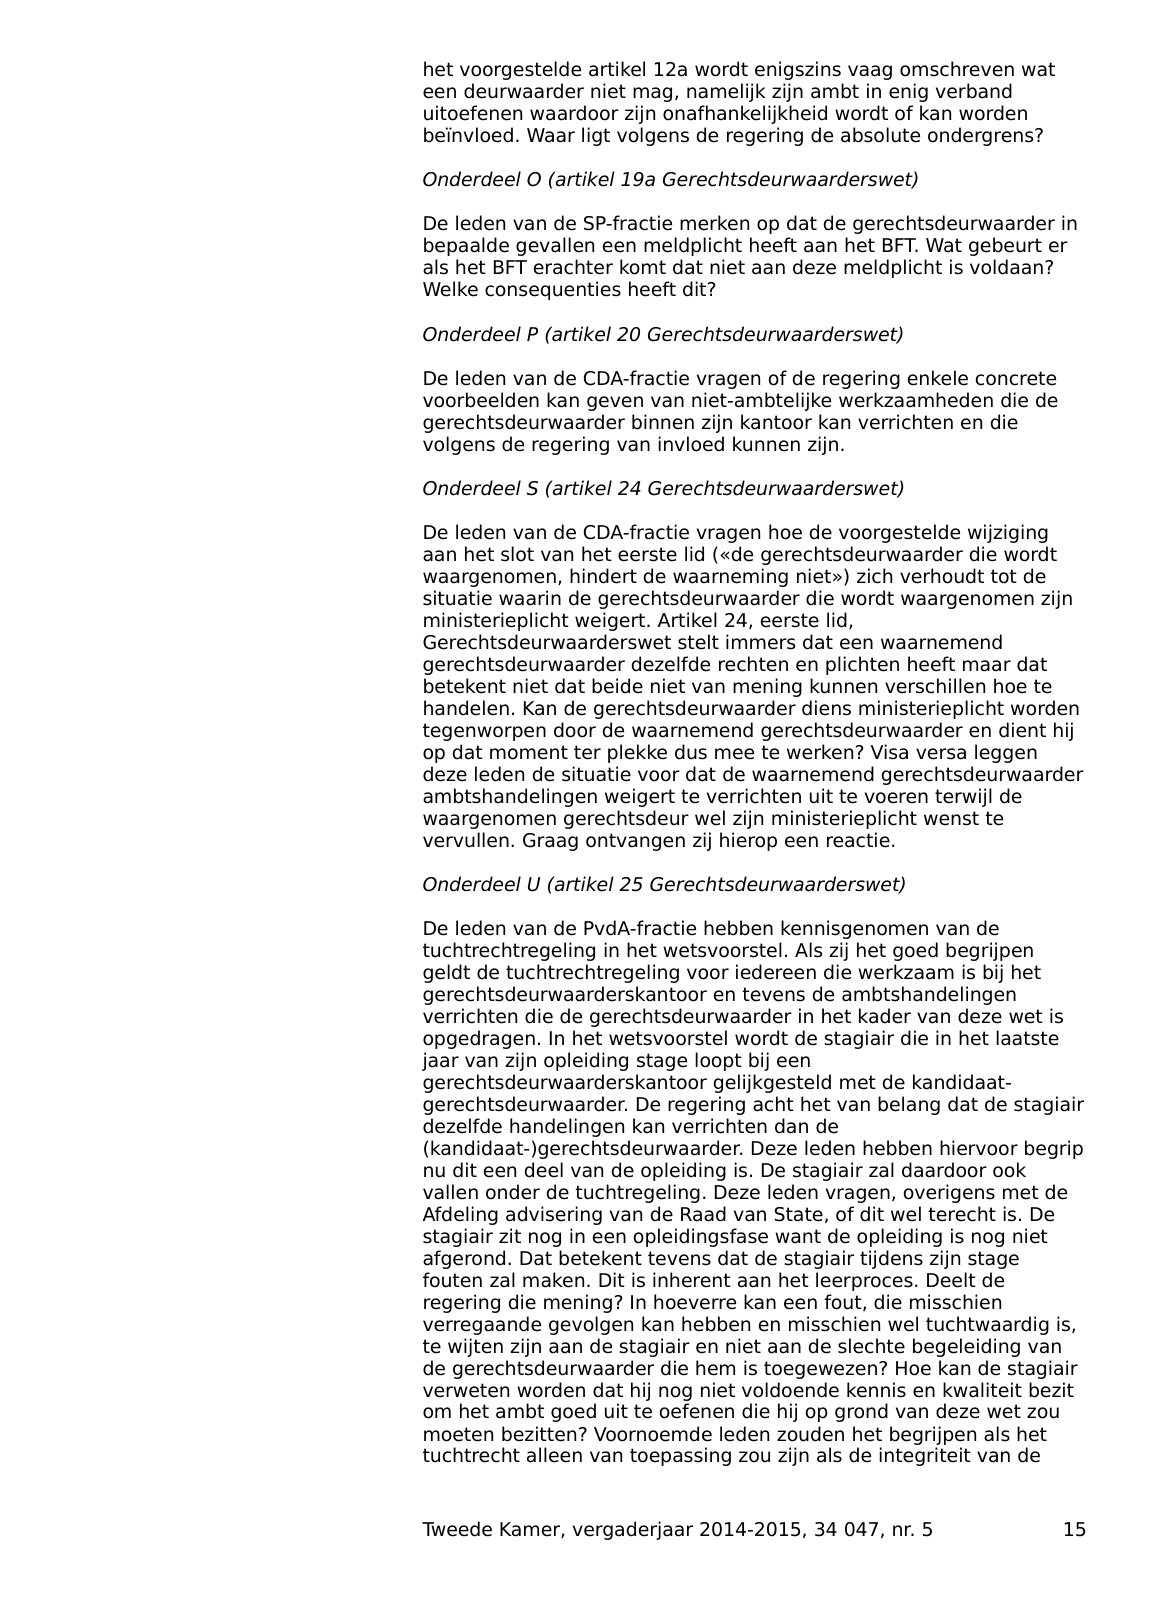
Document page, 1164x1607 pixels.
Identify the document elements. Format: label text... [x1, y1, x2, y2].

text De leden van de CDA-fractie vragen of de regering enkele concrete voorbeelden kan geven van niet-ambtelijke werkzaamheden die de gerechtsdeurwaarder binnen zijn kantoor kan verrichten en die volgens de regering van invloed kunnen zijn. [422, 368, 1087, 456]
text De leden van de CDA-fractie vragen hoe de voorgestelde wijziging aan het slot van het eerste lid («de gerechtsdeurwaarder die wordt waargenomen, hindert de waarneming niet») zich verhoudt tot de situatie waarin de gerechtsdeurwaarder die wordt waargenomen zijn ministerieplicht weigert. Artikel 24, eerste lid, Gerechtsdeurwaarderswet stelt immers dat een waarnemend gerechtsdeurwaarder dezelfde rechten en plichten heeft maar dat betekent niet dat beide niet van mening kunnen verschillen hoe te handelen. Kan de gerechtsdeurwaarder diens ministerieplicht worden tegenworpen door de waarnemend gerechtsdeurwaarder en dient hij op dat moment ter plekke dus mee te werken? Visa versa leggen deze leden de situatie voor dat de waarnemend gerechtsdeurwaarder ambtshandelingen weigert te verrichten uit te voeren terwijl de waargenomen gerechtsdeur wel zijn ministerieplicht wenst te vervullen. Graag ontvangen zij hierop een reactie. [422, 522, 1087, 852]
subtitle Onderdeel O (artikel 19a Gerechtsdeurwaarderswet) [422, 169, 1087, 191]
subtitle Onderdeel S (artikel 24 Gerechtsdeurwaarderswet) [422, 478, 1087, 500]
subtitle Onderdeel P (artikel 20 Gerechtsdeurwaarderswet) [422, 323, 1087, 345]
subtitle Onderdeel U (artikel 25 Gerechtsdeurwaarderswet) [422, 874, 1087, 896]
text het voorgestelde artikel 12a wordt enigszins vaag omschreven wat een deurwaarder niet mag, namelijk zijn ambt in enig verband uitoefenen waardoor zijn onafhankelijkheid wordt of kan worden beïnvloed. Waar ligt volgens de regering de absolute ondergrens? [422, 59, 1087, 147]
text De leden van de SP-fractie merken op dat de gerechtsdeurwaarder in bepaalde gevallen een meldplicht heeft aan het BFT. Wat gebeurt er als het BFT erachter komt dat niet aan deze meldplicht is voldaan? Welke consequenties heeft dit? [422, 213, 1087, 301]
text De leden van de PvdA-fractie hebben kennisgenomen van de tuchtrechtregeling in het wetsvoorstel. Als zij het goed begrijpen geldt de tuchtrechtregeling voor iedereen die werkzaam is bij het gerechtsdeurwaarderskantoor en tevens de ambtshandelingen verrichten die de gerechtsdeurwaarder in het kader van deze wet is opgedragen. In het wetsvoorstel wordt de stagiair die in het laatste jaar van zijn opleiding stage loopt bij een gerechtsdeurwaarderskantoor gelijkgesteld met de kandidaat-gerechtsdeurwaarder. De regering acht het van belang dat de stagiair dezelfde handelingen kan verrichten dan de (kandidaat-)gerechtsdeurwaarder. Deze leden hebben hiervoor begrip nu dit een deel van de opleiding is. De stagiair zal daardoor ook vallen onder de tuchtregeling. Deze leden vragen, overigens met de Afdeling advisering van de Raad van State, of dit wel terecht is. De stagiair zit nog in een opleidingsfase want de opleiding is nog niet afgerond. Dat betekent tevens dat de stagiair tijdens zijn stage fouten zal maken. Dit is inherent aan het leerproces. Deelt de regering die mening? In hoeverre kan een fout, die misschien verregaande gevolgen kan hebben en misschien wel tuchtwaardig is, te wijten zijn aan de stagiair en niet aan de slechte begeleiding van de gerechtsdeurwaarder die hem is toegewezen? Hoe kan de stagiair verweten worden dat hij nog niet voldoende kennis en kwaliteit bezit om het ambt goed uit te oefenen die hij op grond van deze wet zou moeten bezitten? Voornoemde leden zouden het begrijpen als het tuchtrecht alleen van toepassing zou zijn als de integriteit van de [422, 918, 1087, 1467]
